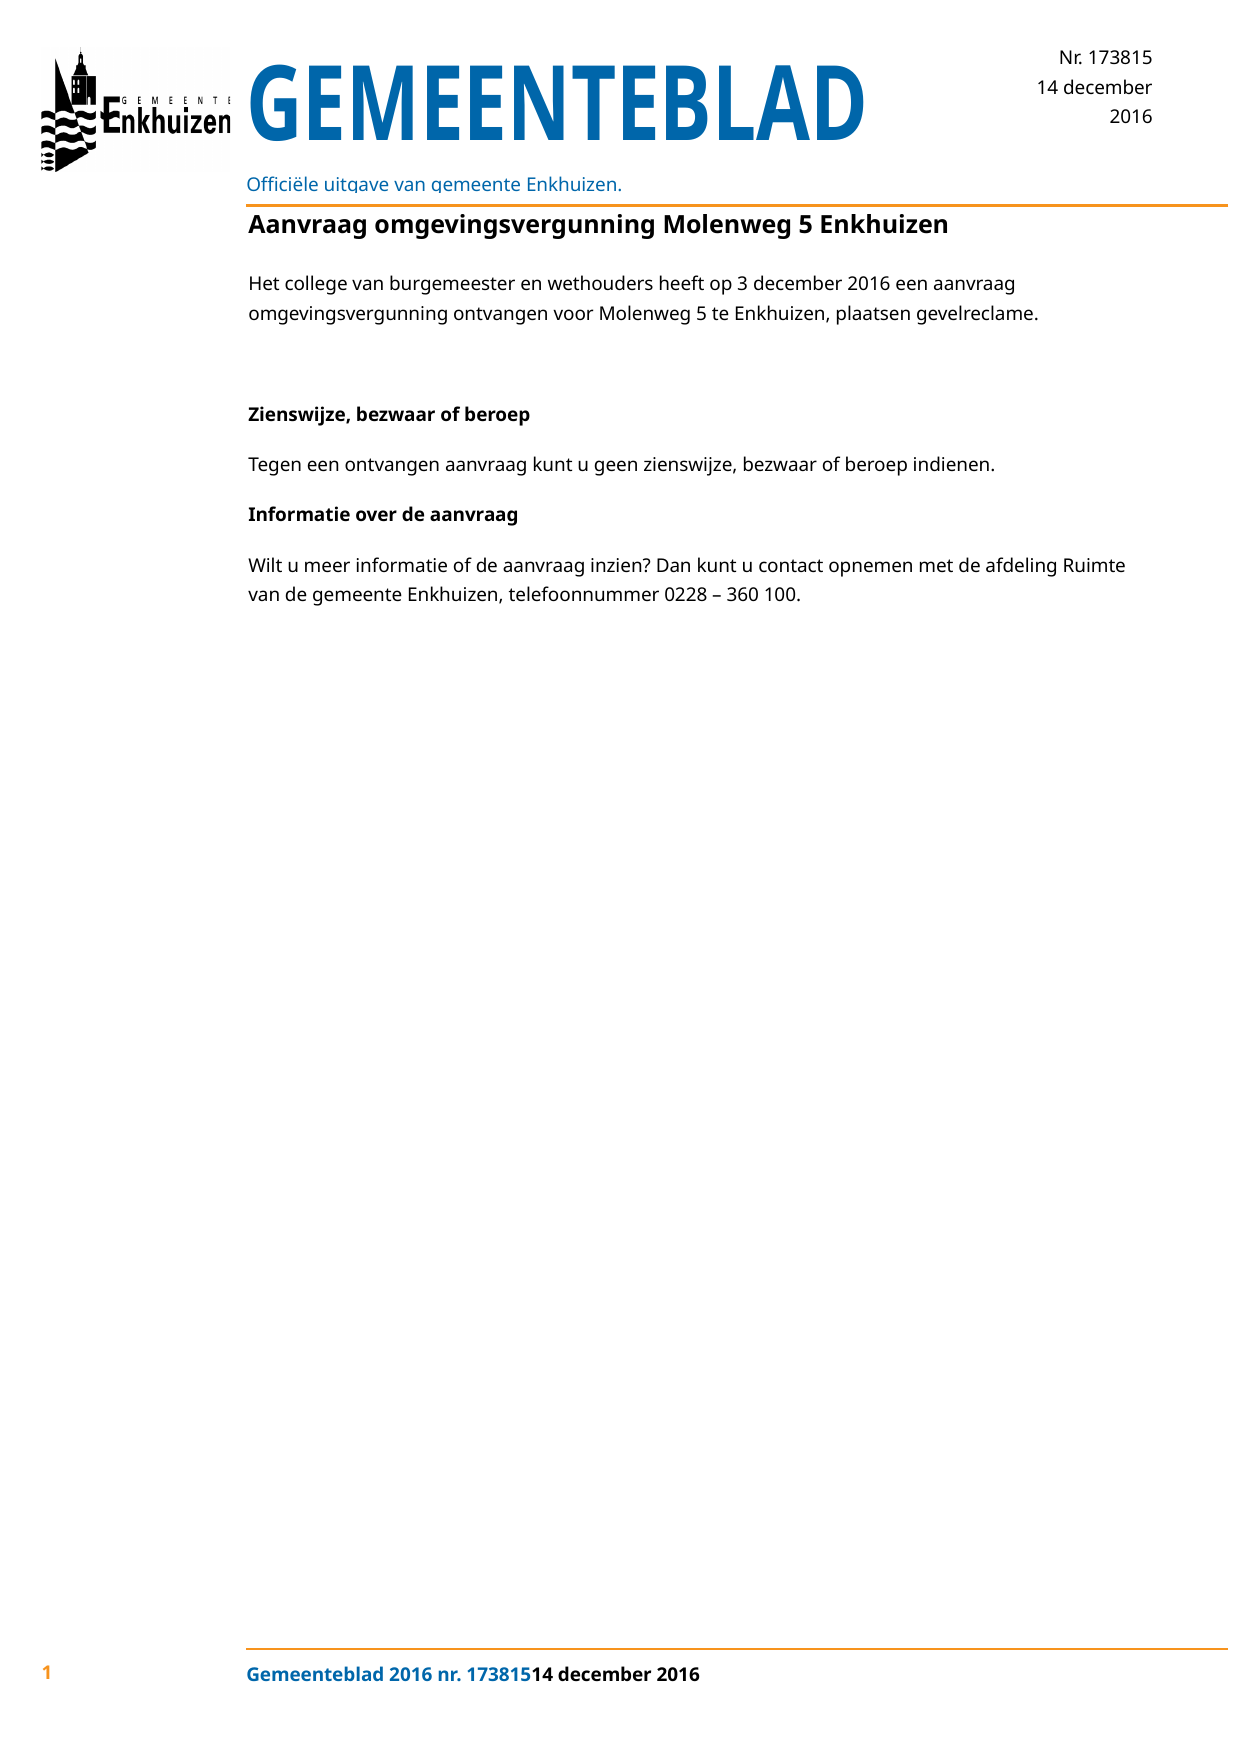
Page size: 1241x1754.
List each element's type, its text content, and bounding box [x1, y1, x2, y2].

text Zienswijze, bezwaar of beroep [248, 401, 1152, 426]
text Het college van burgemeester en wethouders heeft op 3 december 2016 een aanvraag omgevingsvergunning ontvangen voor Molenweg 5 te Enkhuizen, plaatsen gevelreclame. [248, 270, 1152, 326]
text Wilt u meer informatie of de aanvraag inzien? Dan kunt u contact opnemen met de afdeling Ruimte van de gemeente Enkhuizen, telefoonnummer 0228 – 360 100. [248, 552, 1152, 607]
picture [41, 47, 231, 172]
text Aanvraag omgevingsvergunning Molenweg 5 Enkhuizen [248, 207, 1152, 241]
text Tegen een ontvangen aanvraag kunt u geen zienswijze, bezwaar of beroep indienen. [248, 451, 1152, 477]
text Informatie over de aanvraag [248, 502, 1152, 527]
